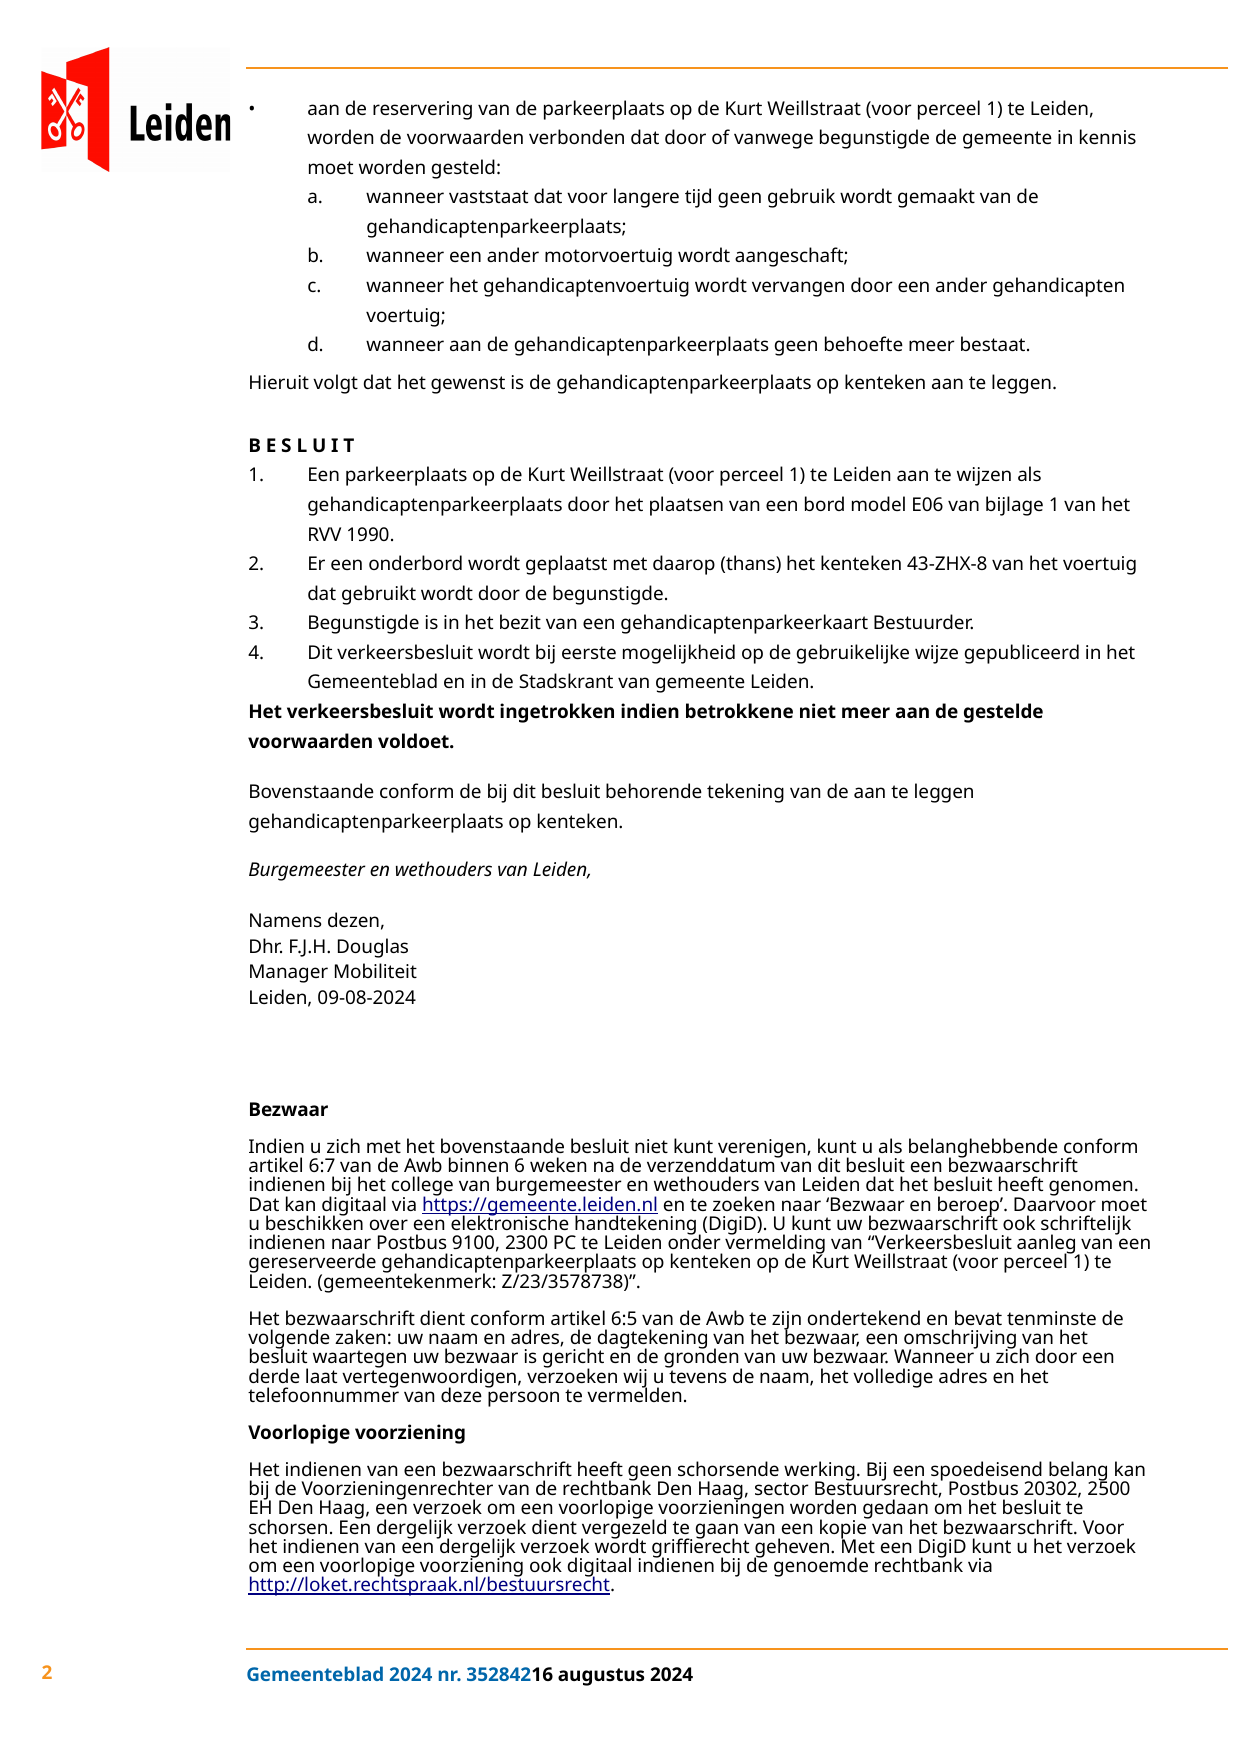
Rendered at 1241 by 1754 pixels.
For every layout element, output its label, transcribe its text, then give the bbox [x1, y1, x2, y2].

text Hieruit volgt dat het gewenst is de gehandicaptenparkeerplaats op kenteken aan te leggen. [248, 369, 1152, 395]
text Leiden, 09-08-2024 [248, 984, 1152, 1010]
list Begunstigde is in het bezit van een gehandicaptenparkeerkaart Bestuurder. [248, 609, 1152, 635]
text Burgemeester en wethouders van Leiden, [248, 856, 1152, 881]
text Indien u zich met het bovenstaande besluit niet kunt verenigen, kunt u als belanghebbende conform artikel 6:7 van de Awb binnen 6 weken na de verzenddatum van dit besluit een bezwaarschrift indienen bij het college van burgemeester en wethouders van Leiden dat het besluit heeft genomen. Dat kan digitaal via https://gemeente.leiden.nl en te zoeken naar ‘Bezwaar en beroep’. Daarvoor moet u beschikken over een elektronische handtekening (DigiD). U kunt uw bezwaarschrift ook schriftelijk indienen naar Postbus 9100, 2300 PC te Leiden onder vermelding van “Verkeersbesluit aanleg van een gereserveerde gehandicaptenparkeerplaats op kenteken op de Kurt Weillstraat (voor perceel 1) te Leiden. (gemeentekenmerk: Z/23/3578738)”. [248, 1138, 1152, 1292]
text Het bezwaarschrift dient conform artikel 6:5 van de Awb te zijn ondertekend en bevat tenminste de volgende zaken: uw naam en adres, de dagtekening van het bezwaar, een omschrijving van het besluit waartegen uw bezwaar is gericht en de gronden van uw bezwaar. Wanneer u zich door een derde laat vertegenwoordigen, verzoeken wij u tevens de naam, het volledige adres en het telefoonnummer van deze persoon te vermelden. [248, 1310, 1152, 1406]
text Manager Mobiliteit [248, 959, 1152, 984]
list Er een onderbord wordt geplaatst met daarop (thans) het kenteken 43-ZHX-8 van het voertuig dat gebruikt wordt door de begunstigde. [248, 550, 1152, 606]
text Namens dezen, [248, 907, 1152, 933]
text B E S L U I T [248, 432, 1152, 458]
list wanneer het gehandicaptenvoertuig wordt vervangen door een ander gehandicapten voertuig; [307, 272, 1152, 328]
text Het indienen van een bezwaarschrift heeft geen schorsende werking. Bij een spoedeisend belang kan bij de Voorzieningenrechter van de rechtbank Den Haag, sector Bestuursrecht, Postbus 20302, 2500 EH Den Haag, een verzoek om een voorlopige voorzieningen worden gedaan om het besluit te schorsen. Een dergelijk verzoek dient vergezeld te gaan van een kopie van het bezwaarschrift. Voor het indienen van een dergelijk verzoek wordt griffierecht geheven. Met een DigiD kunt u het verzoek om een voorlopige voorziening ook digitaal indienen bij de genoemde rechtbank via http://loket.rechtspraak.nl/bestuursrecht. [248, 1461, 1152, 1596]
text Voorlopige voorziening [248, 1424, 1152, 1443]
picture [41, 47, 231, 172]
list Een parkeerplaats op de Kurt Weillstraat (voor perceel 1) te Leiden aan te wijzen als gehandicaptenparkeerplaats door het plaatsen van een bord model E06 van bijlage 1 van het RVV 1990. [248, 462, 1152, 547]
text Dhr. F.J.H. Douglas [248, 933, 1152, 959]
text Bezwaar [248, 1101, 1152, 1120]
list Dit verkeersbesluit wordt bij eerste mogelijkheid op de gebruikelijke wijze gepubliceerd in het Gemeenteblad en in de Stadskrant van gemeente Leiden. [248, 639, 1152, 694]
text Bovenstaande conform de bij dit besluit behorende tekening van de aan te leggen gehandicaptenparkeerplaats op kenteken. [248, 778, 1152, 834]
list aan de reservering van de parkeerplaats op de Kurt Weillstraat (voor perceel 1) te Leiden, worden de voorwaarden verbonden dat door of vanwege begunstigde de gemeente in kennis moet worden gesteld: [248, 95, 1152, 180]
list wanneer vaststaat dat voor langere tijd geen gebruik wordt gemaakt van de gehandicaptenparkeerplaats; [307, 183, 1152, 239]
text Het verkeersbesluit wordt ingetrokken indien betrokkene niet meer aan de gestelde voorwaarden voldoet. [248, 698, 1152, 754]
list wanneer een ander motorvoertuig wordt aangeschaft; [307, 243, 1152, 268]
list wanneer aan de gehandicaptenparkeerplaats geen behoefte meer bestaat. [307, 331, 1152, 357]
